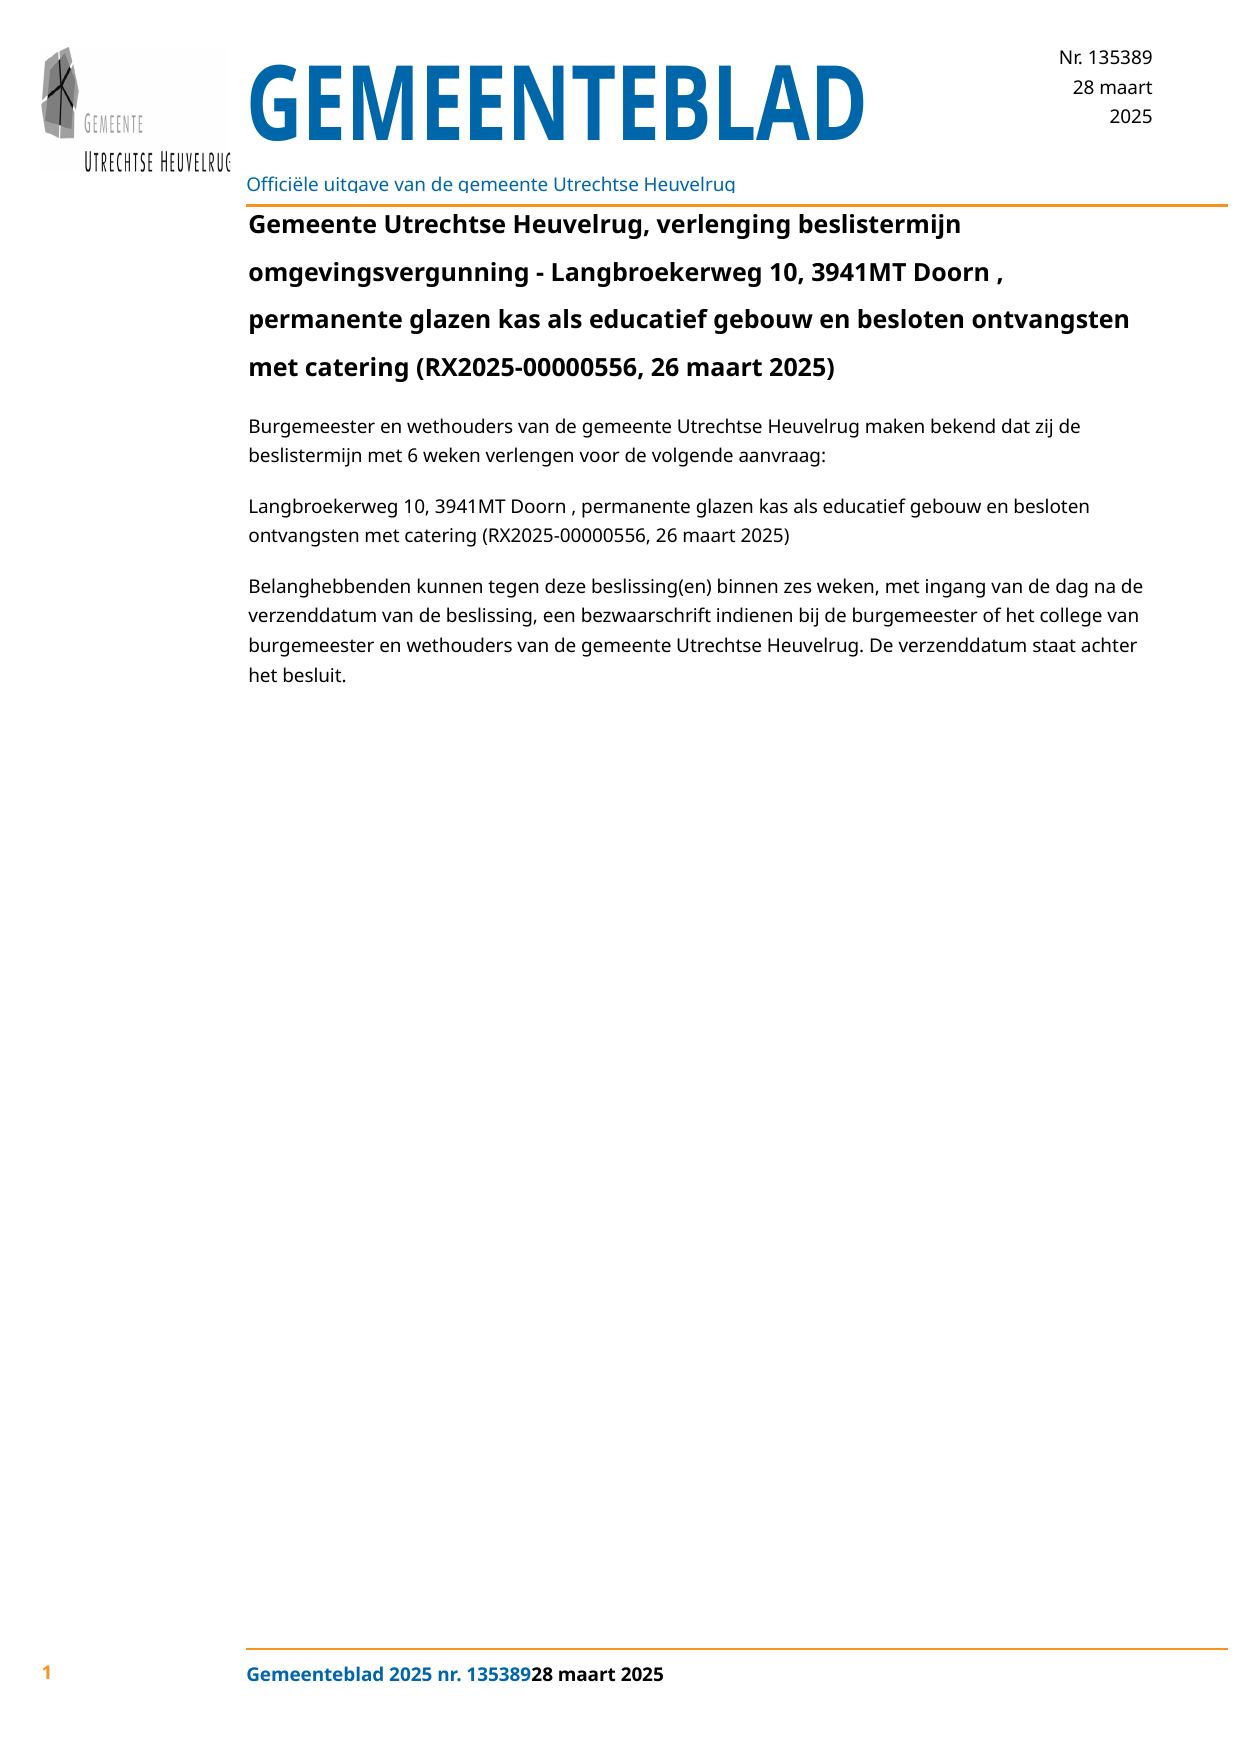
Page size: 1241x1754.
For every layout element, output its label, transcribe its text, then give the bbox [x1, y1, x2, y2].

text Langbroekerweg 10, 3941MT Doorn , permanente glazen kas als educatief gebouw en besloten ontvangsten met catering (RX2025-00000556, 26 maart 2025) [248, 493, 1152, 548]
text Gemeente Utrechtse Heuvelrug, verlenging beslistermijn omgevingsvergunning - Langbroekerweg 10, 3941MT Doorn , permanente glazen kas als educatief gebouw en besloten ontvangsten met catering (RX2025-00000556, 26 maart 2025) [248, 207, 1152, 384]
picture [41, 47, 231, 172]
text Belanghebbenden kunnen tegen deze beslissing(en) binnen zes weken, met ingang van de dag na de verzenddatum van de beslissing, een bezwaarschrift indienen bij de burgemeester of het college van burgemeester en wethouders van de gemeente Utrechtse Heuvelrug. De verzenddatum staat achter het besluit. [248, 573, 1152, 688]
text Burgemeester en wethouders van de gemeente Utrechtse Heuvelrug maken bekend dat zij de beslistermijn met 6 weken verlengen voor de volgende aanvraag: [248, 413, 1152, 468]
